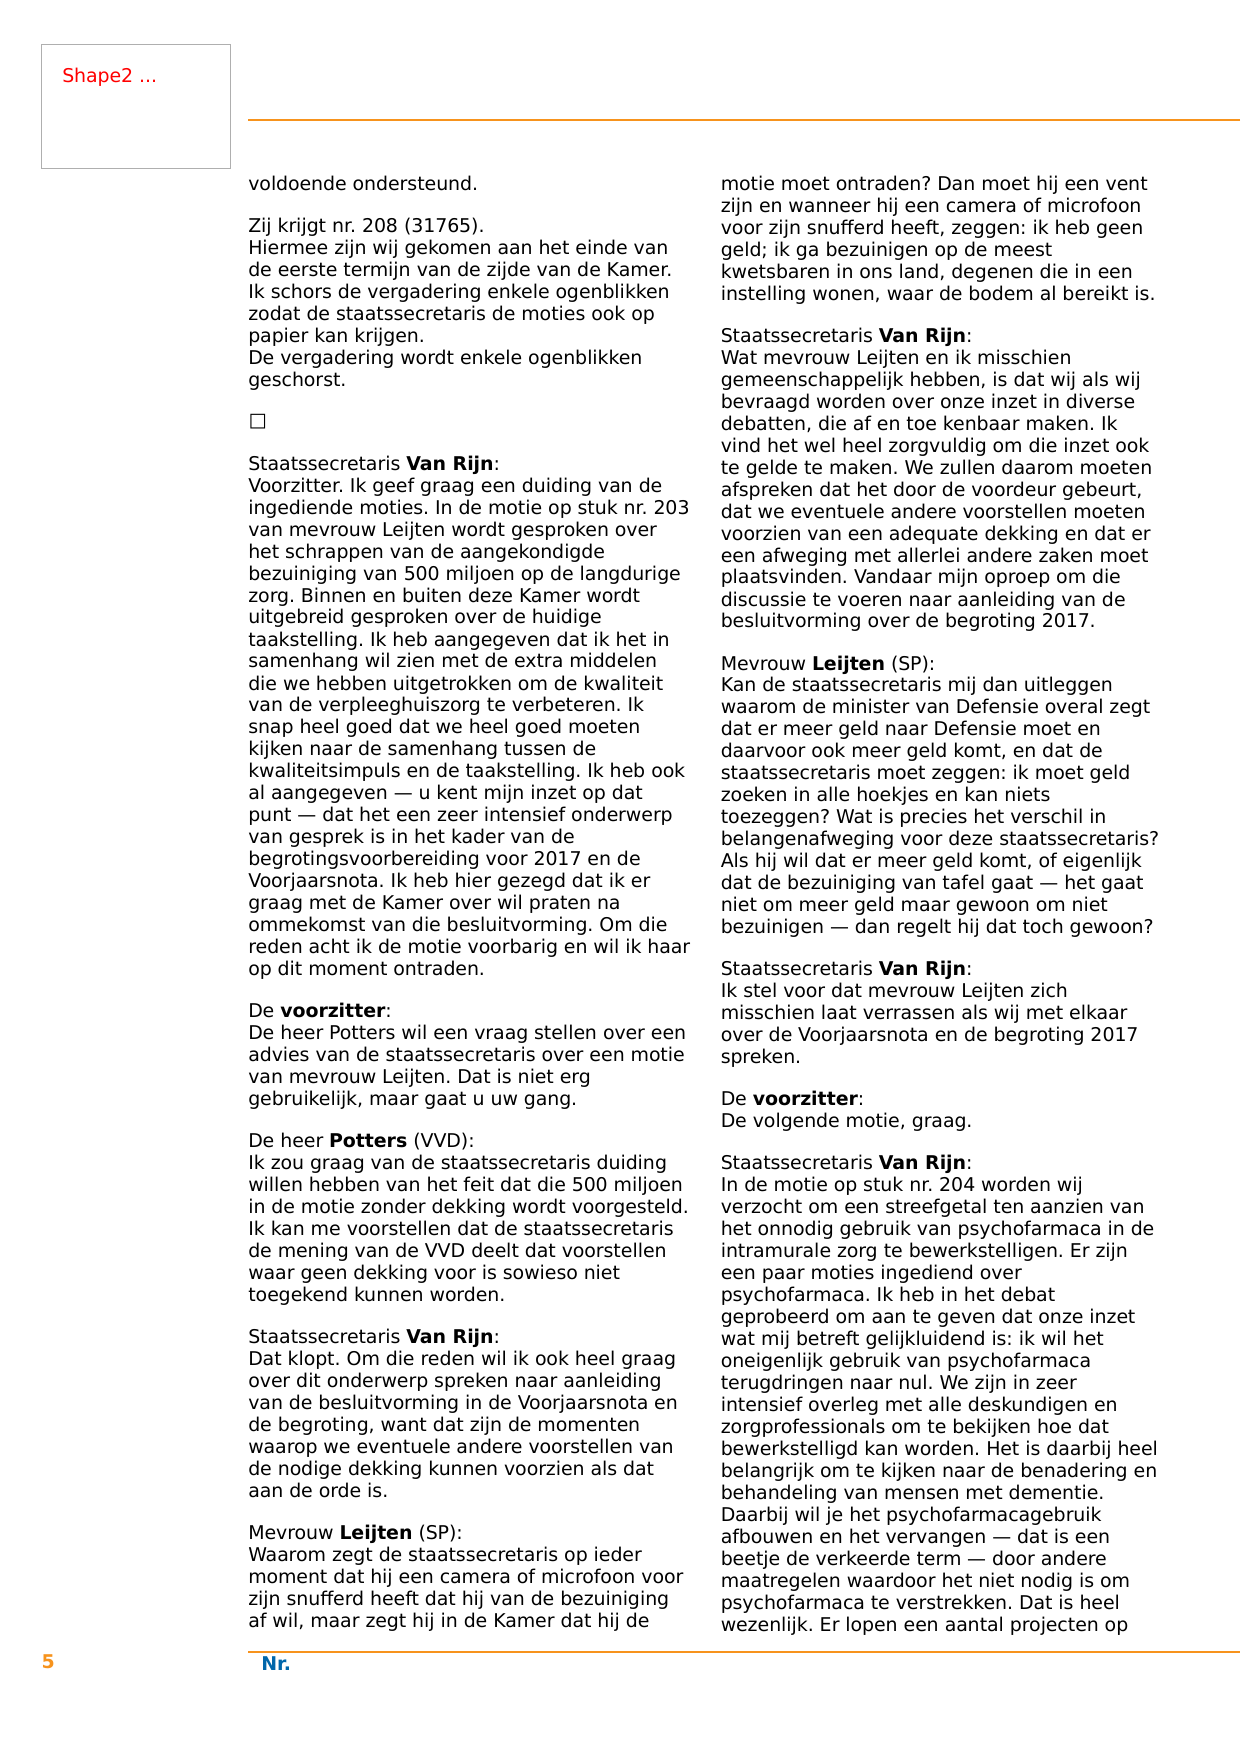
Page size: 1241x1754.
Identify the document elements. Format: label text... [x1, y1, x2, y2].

text motie moet ontraden? Dan moet hij een vent zijn en wanneer hij een camera of microfoon voor zijn snufferd heeft, zeggen: ik heb geen geld; ik ga bezuinigen op de meest kwetsbaren in ons land, degenen die in een instelling wonen, waar de bodem al bereikt is. [721, 173, 1163, 305]
text Kan de staatssecretaris mij dan uitleggen waarom de minister van Defensie overal zegt dat er meer geld naar Defensie moet en daarvoor ook meer geld komt, en dat de staatssecretaris moet zeggen: ik moet geld zoeken in alle hoekjes en kan niets toezeggen? Wat is precies het verschil in belangenafweging voor deze staatssecretaris? Als hij wil dat er meer geld komt, of eigenlijk dat de bezuiniging van tafel gaat — het gaat niet om meer geld maar gewoon om niet bezuinigen — dan regelt hij dat toch gewoon? [721, 674, 1163, 938]
text Dat klopt. Om die reden wil ik ook heel graag over dit onderwerp spreken naar aanleiding van de besluitvorming in de Voorjaarsnota en de begroting, want dat zijn de momenten waarop we eventuele andere voorstellen van de nodige dekking kunnen voorzien als dat aan de orde is. [248, 1348, 691, 1502]
text Zij krijgt nr. 208 (31765). [248, 215, 691, 237]
text In de motie op stuk nr. 204 worden wij verzocht om een streefgetal ten aanzien van het onnodig gebruik van psychofarmaca in de intramurale zorg te bewerkstelligen. Er zijn een paar moties ingediend over psychofarmaca. Ik heb in het debat geprobeerd om aan te geven dat onze inzet wat mij betreft gelijkluidend is: ik wil het oneigenlijk gebruik van psychofarmaca terugdringen naar nul. We zijn in zeer intensief overleg met alle deskundigen en zorgprofessionals om te bekijken hoe dat bewerkstelligd kan worden. Het is daarbij heel belangrijk om te kijken naar de benadering en behandeling van mensen met dementie. Daarbij wil je het psychofarmacagebruik afbouwen en het vervangen — dat is een beetje de verkeerde term — door andere maatregelen waardoor het niet nodig is om psychofarmaca te verstrekken. Dat is heel wezenlijk. Er lopen een aantal projecten op [721, 1174, 1163, 1636]
text Ik stel voor dat mevrouw Leijten zich misschien laat verrassen als wij met elkaar over de Voorjaarsnota en de begroting 2017 spreken. [721, 980, 1163, 1068]
text Waarom zegt de staatssecretaris op ieder moment dat hij een camera of microfoon voor zijn snufferd heeft dat hij van de bezuiniging af wil, maar zegt hij in de Kamer dat hij de [248, 1544, 691, 1632]
text De heer Potters wil een vraag stellen over een advies van de staatssecretaris over een motie van mevrouw Leijten. Dat is niet erg gebruikelijk, maar gaat u uw gang. [248, 1022, 691, 1110]
text Voorzitter. Ik geef graag een duiding van de ingediende moties. In de motie op stuk nr. 203 van mevrouw Leijten wordt gesproken over het schrappen van de aangekondigde bezuiniging van 500 miljoen op de langdurige zorg. Binnen en buiten deze Kamer wordt uitgebreid gesproken over de huidige taakstelling. Ik heb aangegeven dat ik het in samenhang wil zien met de extra middelen die we hebben uitgetrokken om de kwaliteit van de verpleeghuiszorg te verbeteren. Ik snap heel goed dat we heel goed moeten kijken naar de samenhang tussen de kwaliteitsimpuls en de taakstelling. Ik heb ook al aangegeven — u kent mijn inzet op dat punt — dat het een zeer intensief onderwerp van gesprek is in het kader van de begrotingsvoorbereiding voor 2017 en de Voorjaarsnota. Ik heb hier gezegd dat ik er graag met de Kamer over wil praten na ommekomst van die besluitvorming. Om die reden acht ik de motie voorbarig en wil ik haar op dit moment ontraden. [248, 474, 691, 980]
text ⬜ [248, 411, 691, 433]
text voldoende ondersteund. [248, 173, 691, 195]
text Staatssecretaris Van Rijn: [248, 1326, 691, 1348]
text Mevrouw Leijten (SP): [248, 1522, 691, 1544]
text De vergadering wordt enkele ogenblikken geschorst. [248, 347, 691, 391]
text De heer Potters (VVD): [248, 1130, 691, 1152]
text Hiermee zijn wij gekomen aan het einde van de eerste termijn van de zijde van de Kamer. Ik schors de vergadering enkele ogenblikken zodat de staatssecretaris de moties ook op papier kan krijgen. [248, 237, 691, 347]
text Mevrouw Leijten (SP): [721, 652, 1163, 674]
text De volgende motie, graag. [721, 1110, 1163, 1132]
text Staatssecretaris Van Rijn: [248, 453, 691, 474]
text Staatssecretaris Van Rijn: [721, 958, 1163, 980]
text Staatssecretaris Van Rijn: [721, 325, 1163, 347]
text Staatssecretaris Van Rijn: [721, 1152, 1163, 1174]
text Ik zou graag van de staatssecretaris duiding willen hebben van het feit dat die 500 miljoen in de motie zonder dekking wordt voorgesteld. Ik kan me voorstellen dat de staatssecretaris de mening van de VVD deelt dat voorstellen waar geen dekking voor is sowieso niet toegekend kunnen worden. [248, 1152, 691, 1306]
text De voorzitter: [248, 1000, 691, 1022]
text Wat mevrouw Leijten en ik misschien gemeenschappelijk hebben, is dat wij als wij bevraagd worden over onze inzet in diverse debatten, die af en toe kenbaar maken. Ik vind het wel heel zorgvuldig om die inzet ook te gelde te maken. We zullen daarom moeten afspreken dat het door de voordeur gebeurt, dat we eventuele andere voorstellen moeten voorzien van een adequate dekking en dat er een afweging met allerlei andere zaken moet plaatsvinden. Vandaar mijn oproep om die discussie te voeren naar aanleiding van de besluitvorming over de begroting 2017. [721, 347, 1163, 632]
text De voorzitter: [721, 1088, 1163, 1110]
